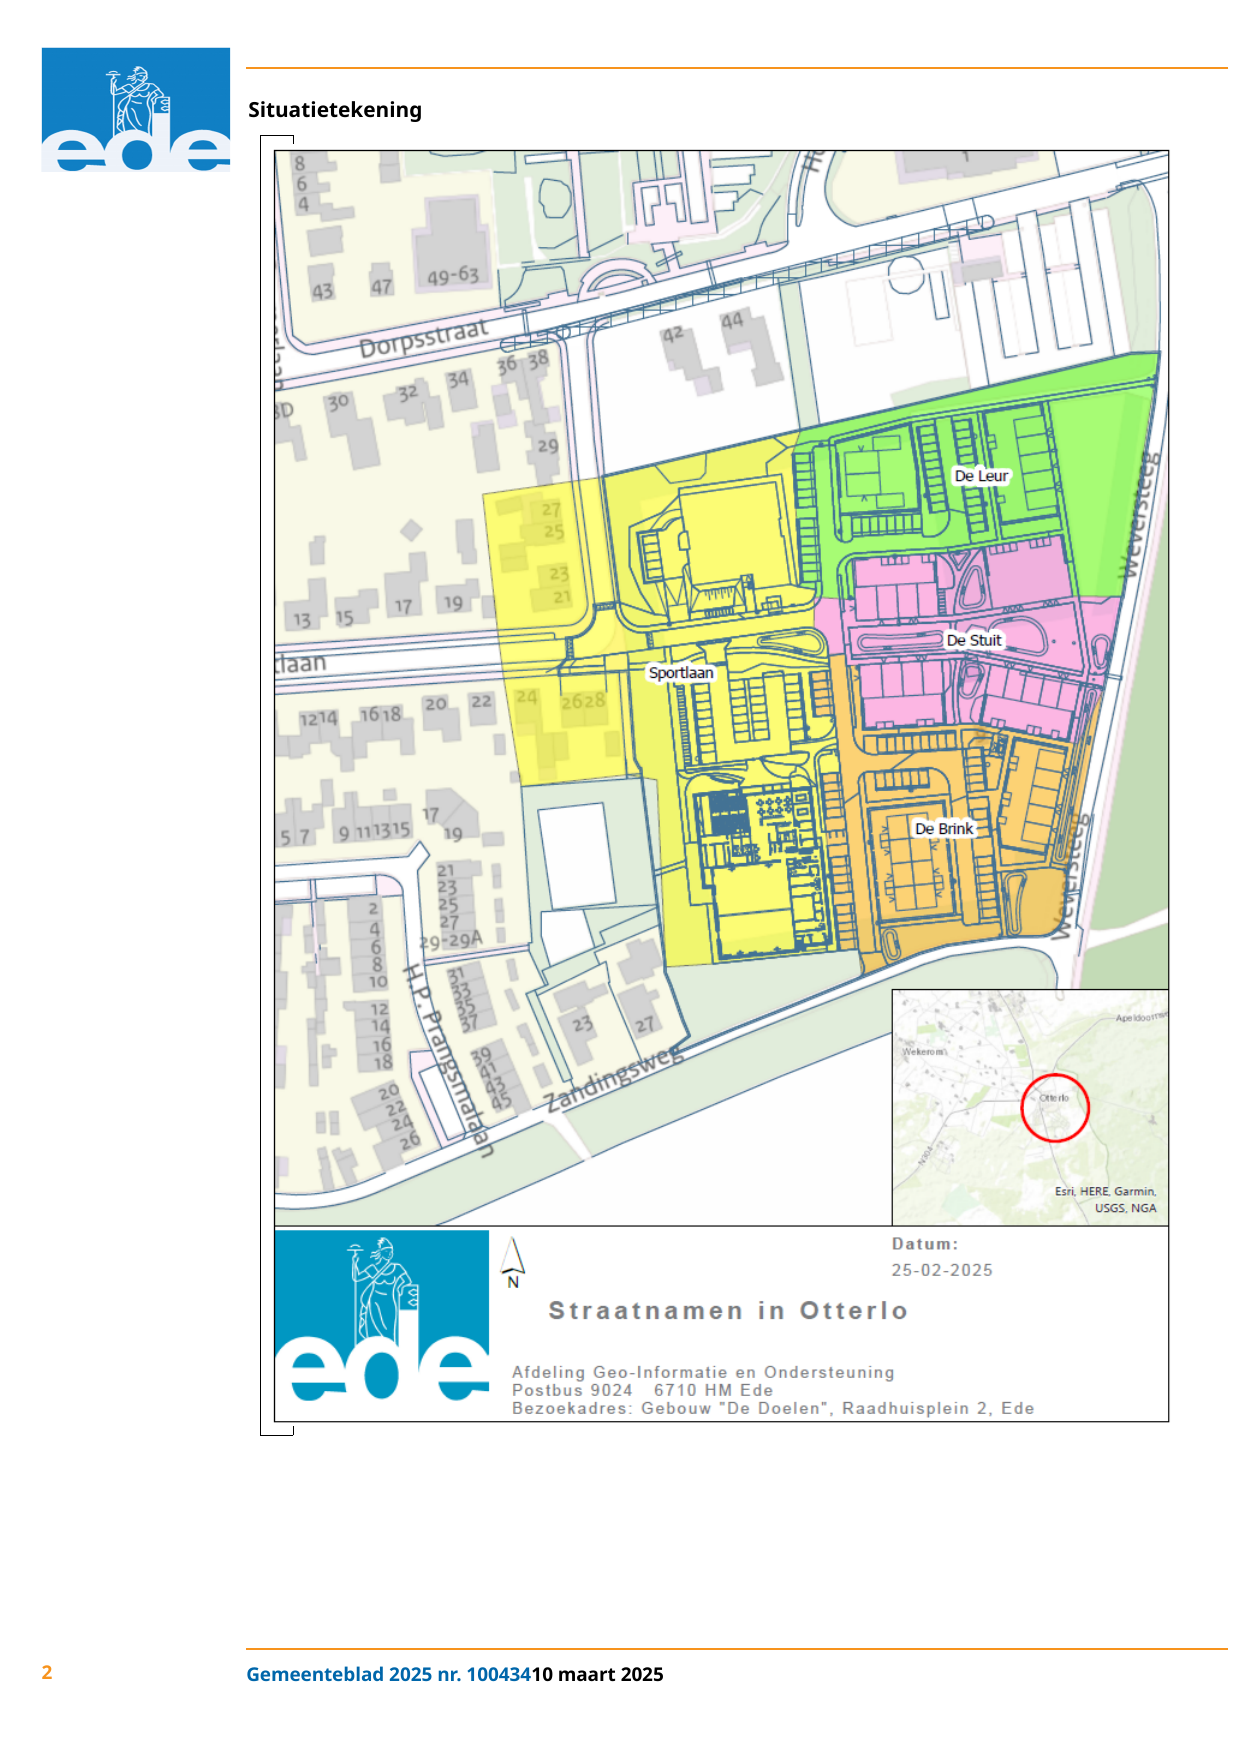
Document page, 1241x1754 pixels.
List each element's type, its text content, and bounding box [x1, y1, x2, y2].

picture [268, 144, 1173, 1426]
picture [41, 47, 231, 172]
text Situatietekening [248, 95, 1152, 123]
